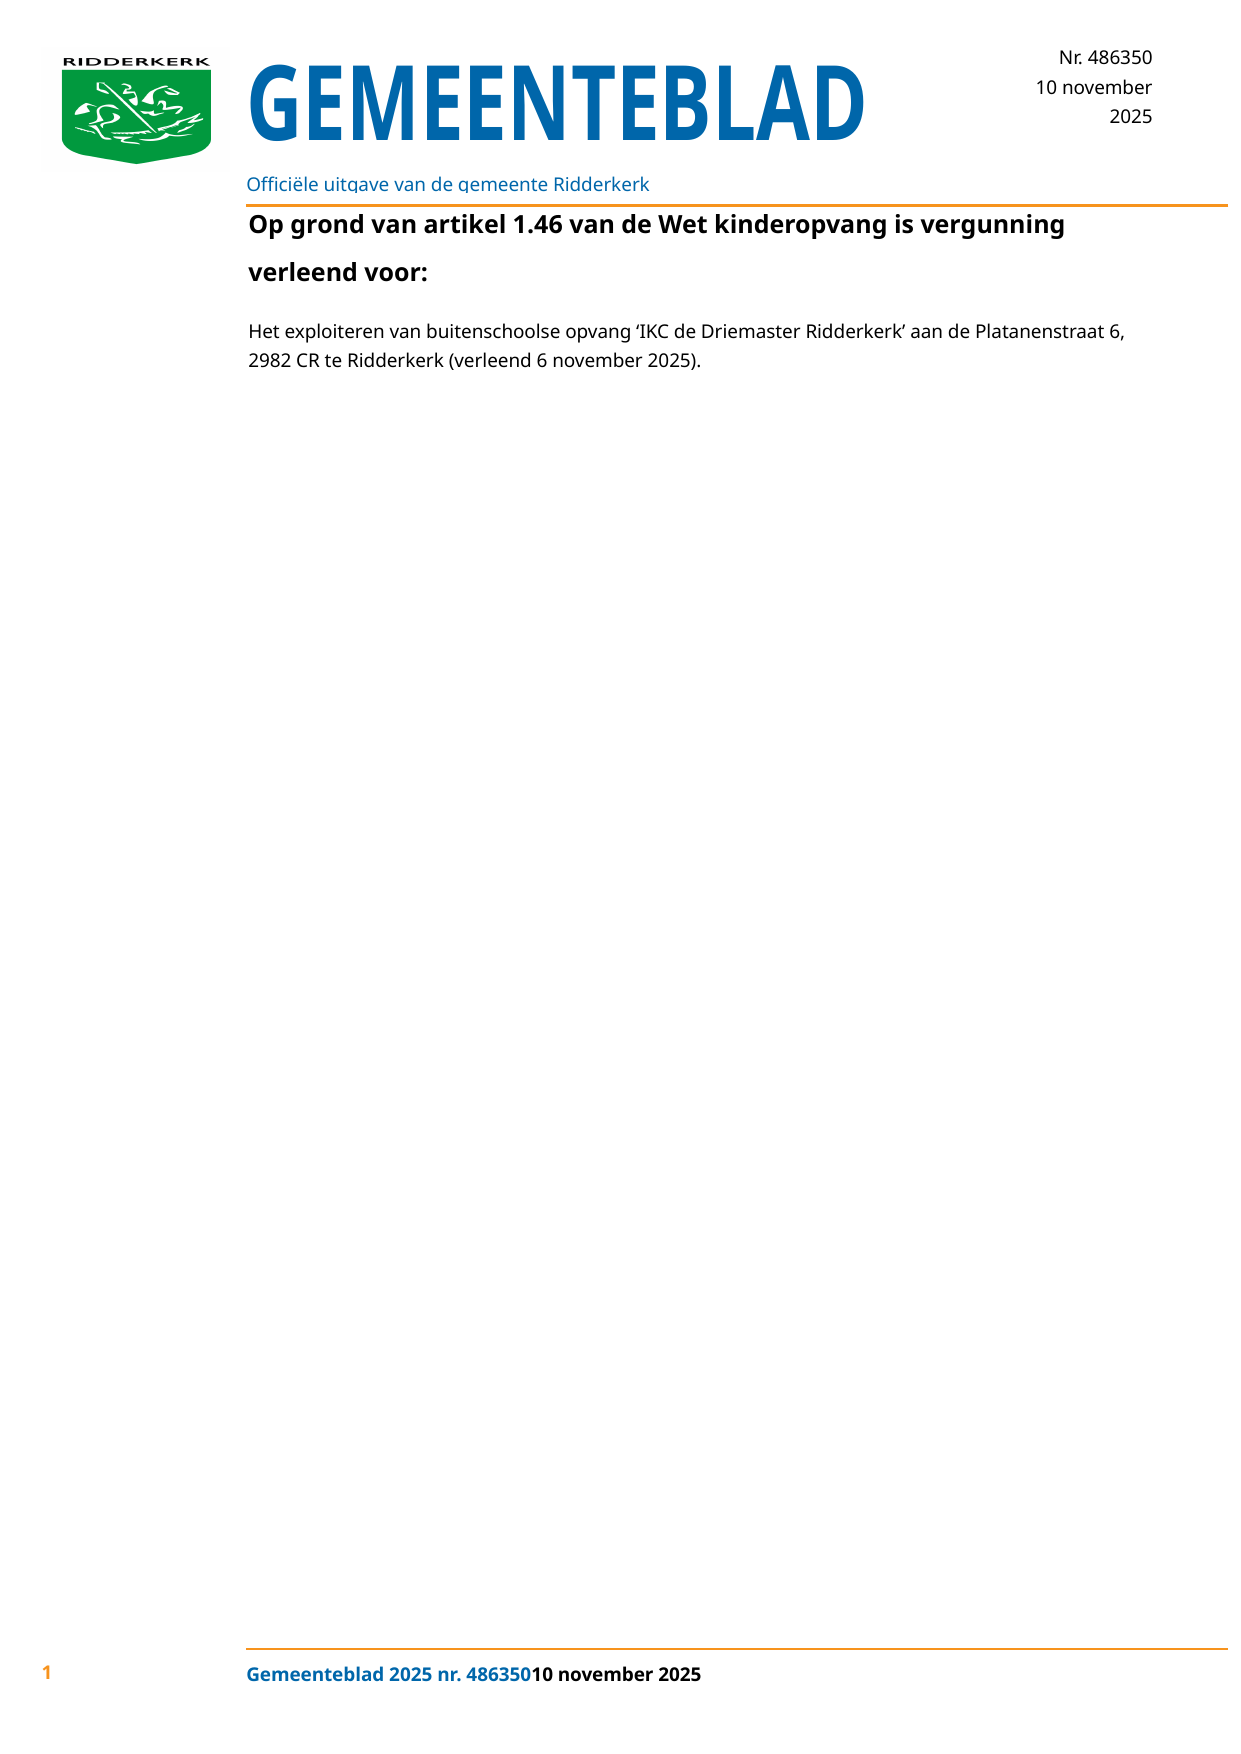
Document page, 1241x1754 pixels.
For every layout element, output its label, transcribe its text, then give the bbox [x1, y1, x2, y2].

text Het exploiteren van buitenschoolse opvang ‘IKC de Driemaster Ridderkerk’ aan de Platanenstraat 6, 2982 CR te Ridderkerk (verleend 6 november 2025). [248, 318, 1152, 373]
text Op grond van artikel 1.46 van de Wet kinderopvang is vergunning verleend voor: [248, 207, 1152, 288]
picture [41, 47, 231, 172]
